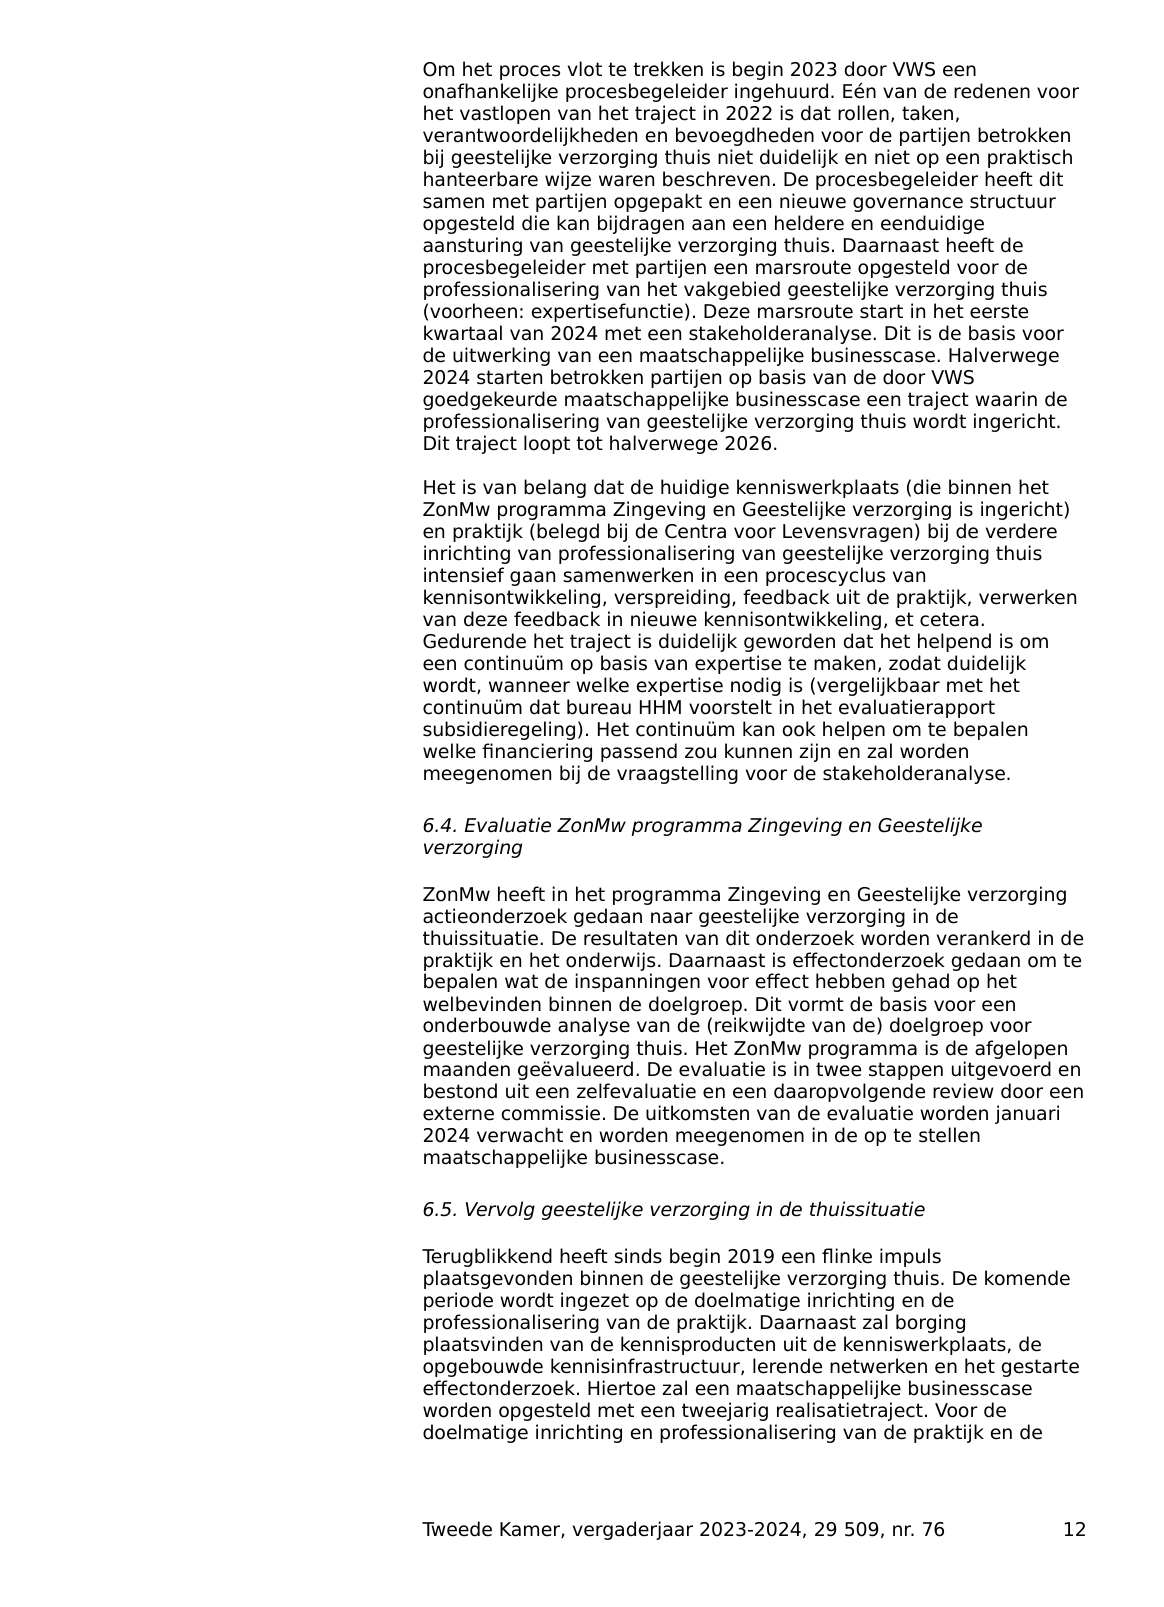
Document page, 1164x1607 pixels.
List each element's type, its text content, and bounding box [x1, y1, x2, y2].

text Het is van belang dat de huidige kenniswerkplaats (die binnen het ZonMw programma Zingeving en Geestelijke verzorging is ingericht) en praktijk (belegd bij de Centra voor Levensvragen) bij de verdere inrichting van professionalisering van geestelijke verzorging thuis intensief gaan samenwerken in een procescyclus van kennisontwikkeling, verspreiding, feedback uit de praktijk, verwerken van deze feedback in nieuwe kennisontwikkeling, et cetera. Gedurende het traject is duidelijk geworden dat het helpend is om een continuüm op basis van expertise te maken, zodat duidelijk wordt, wanneer welke expertise nodig is (vergelijkbaar met het continuüm dat bureau HHM voorstelt in het evaluatierapport subsidieregeling). Het continuüm kan ook helpen om te bepalen welke financiering passend zou kunnen zijn en zal worden meegenomen bij de vraagstelling voor de stakeholderanalyse. [422, 477, 1087, 784]
text Om het proces vlot te trekken is begin 2023 door VWS een onafhankelijke procesbegeleider ingehuurd. Eén van de redenen voor het vastlopen van het traject in 2022 is dat rollen, taken, verantwoordelijkheden en bevoegdheden voor de partijen betrokken bij geestelijke verzorging thuis niet duidelijk en niet op een praktisch hanteerbare wijze waren beschreven. De procesbegeleider heeft dit samen met partijen opgepakt en een nieuwe governance structuur opgesteld die kan bijdragen aan een heldere en eenduidige aansturing van geestelijke verzorging thuis. Daarnaast heeft de procesbegeleider met partijen een marsroute opgesteld voor de professionalisering van het vakgebied geestelijke verzorging thuis (voorheen: expertisefunctie). Deze marsroute start in het eerste kwartaal van 2024 met een stakeholderanalyse. Dit is de basis voor de uitwerking van een maatschappelijke businesscase. Halverwege 2024 starten betrokken partijen op basis van de door VWS goedgekeurde maatschappelijke businesscase een traject waarin de professionalisering van geestelijke verzorging thuis wordt ingericht. Dit traject loopt tot halverwege 2026. [422, 59, 1087, 455]
subtitle 6.5. Vervolg geestelijke verzorging in de thuissituatie [422, 1199, 1087, 1221]
subtitle 6.4. Evaluatie ZonMw programma Zingeving en Geestelijke verzorging [422, 814, 1087, 858]
text ZonMw heeft in het programma Zingeving en Geestelijke verzorging actieonderzoek gedaan naar geestelijke verzorging in de thuissituatie. De resultaten van dit onderzoek worden verankerd in de praktijk en het onderwijs. Daarnaast is effectonderzoek gedaan om te bepalen wat de inspanningen voor effect hebben gehad op het welbevinden binnen de doelgroep. Dit vormt de basis voor een onderbouwde analyse van de (reikwijdte van de) doelgroep voor geestelijke verzorging thuis. Het ZonMw programma is de afgelopen maanden geëvalueerd. De evaluatie is in twee stappen uitgevoerd en bestond uit een zelfevaluatie en een daaropvolgende review door een externe commissie. De uitkomsten van de evaluatie worden januari 2024 verwacht en worden meegenomen in de op te stellen maatschappelijke businesscase. [422, 883, 1087, 1169]
text Terugblikkend heeft sinds begin 2019 een flinke impuls plaatsgevonden binnen de geestelijke verzorging thuis. De komende periode wordt ingezet op de doelmatige inrichting en de professionalisering van de praktijk. Daarnaast zal borging plaatsvinden van de kennisproducten uit de kenniswerkplaats, de opgebouwde kennisinfrastructuur, lerende netwerken en het gestarte effectonderzoek. Hiertoe zal een maatschappelijke businesscase worden opgesteld met een tweejarig realisatietraject. Voor de doelmatige inrichting en professionalisering van de praktijk en de [422, 1246, 1087, 1444]
